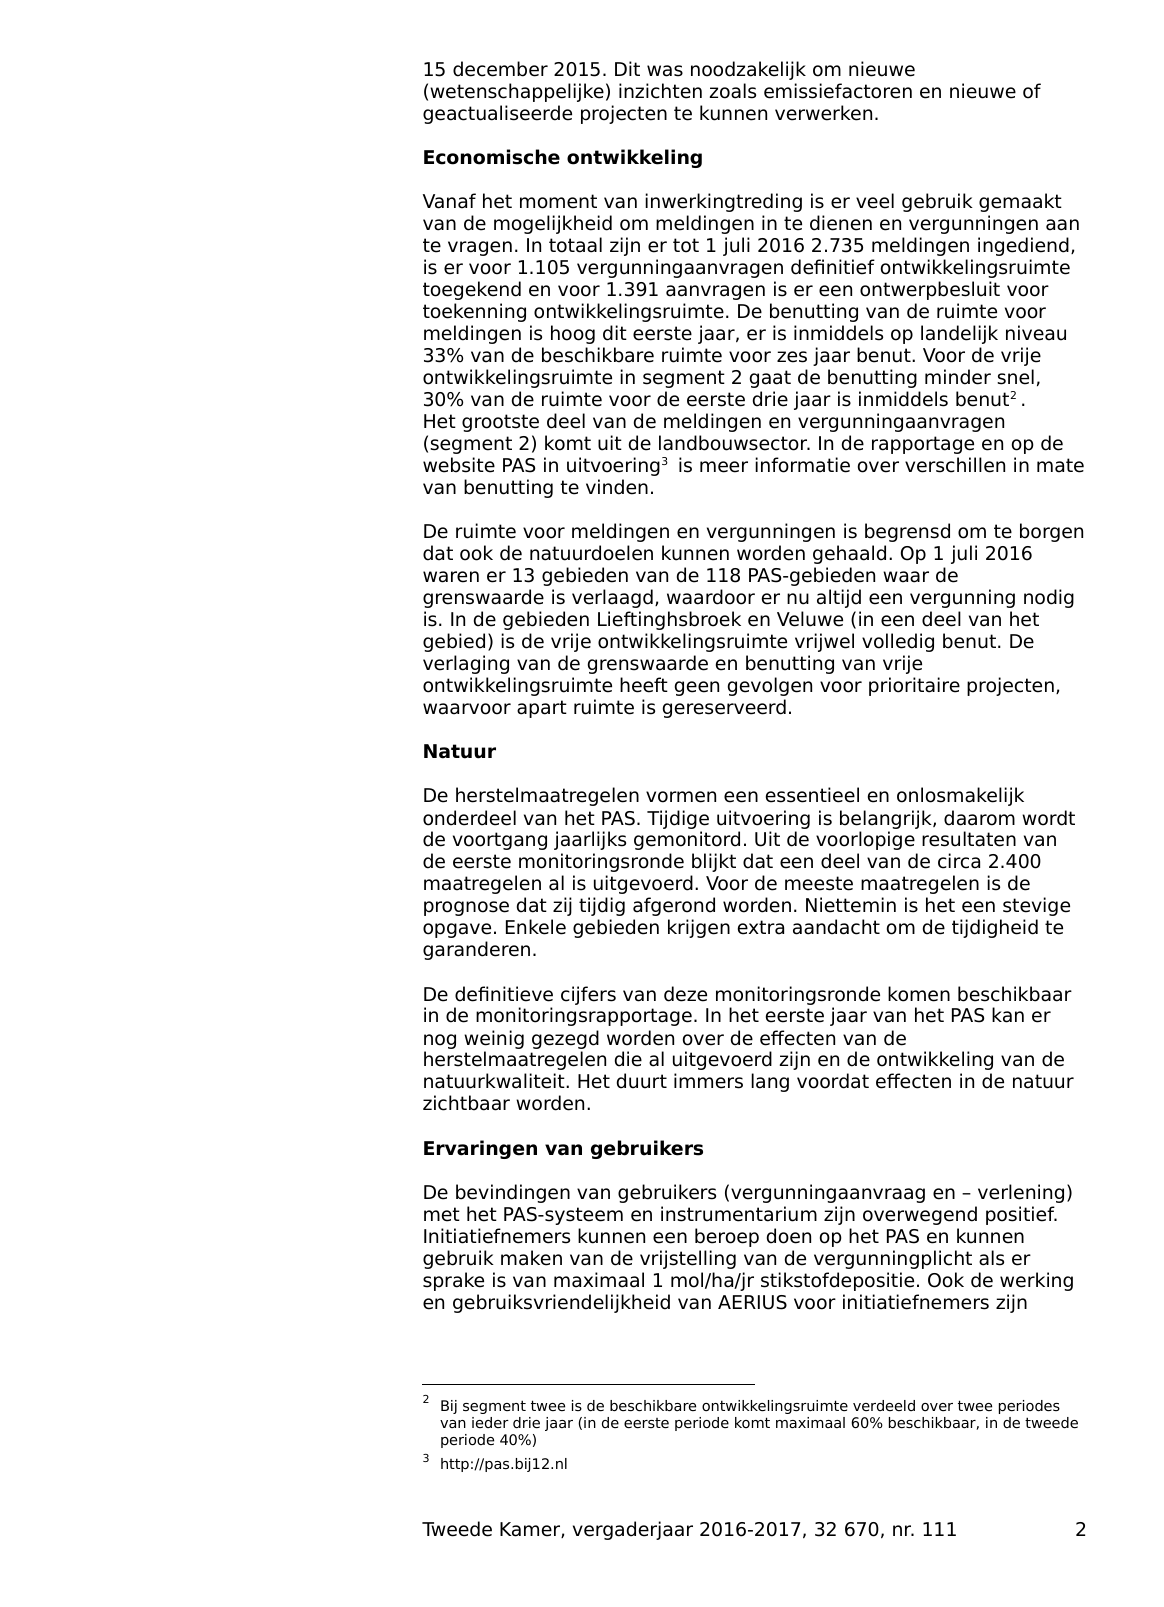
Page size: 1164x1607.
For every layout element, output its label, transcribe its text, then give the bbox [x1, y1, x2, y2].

text De herstelmaatregelen vormen een essentieel en onlosmakelijk onderdeel van het PAS. Tijdige uitvoering is belangrijk, daarom wordt de voortgang jaarlijks gemonitord. Uit de voorlopige resultaten van de eerste monitoringsronde blijkt dat een deel van de circa 2.400 maatregelen al is uitgevoerd. Voor de meeste maatregelen is de prognose dat zij tijdig afgerond worden. Niettemin is het een stevige opgave. Enkele gebieden krijgen extra aandacht om de tijdigheid te garanderen. [422, 785, 1087, 961]
text De bevindingen van gebruikers (vergunningaanvraag en – verlening) met het PAS-systeem en instrumentarium zijn overwegend positief. Initiatiefnemers kunnen een beroep doen op het PAS en kunnen gebruik maken van de vrijstelling van de vergunningplicht als er sprake is van maximaal 1 mol/ha/jr stikstofdepositie. Ook de werking en gebruiksvriendelijkheid van AERIUS voor initiatiefnemers zijn [422, 1182, 1087, 1313]
text Het grootste deel van de meldingen en vergunningaanvragen (segment 2) komt uit de landbouwsector. In de rapportage en op de website PAS in uitvoering is meer informatie over verschillen in mate van benutting te vinden. [422, 411, 1087, 499]
text 15 december 2015. Dit was noodzakelijk om nieuwe (wetenschappelijke) inzichten zoals emissiefactoren en nieuwe of geactualiseerde projecten te kunnen verwerken. [422, 59, 1087, 125]
text http://pas.bij12.nl [422, 1452, 1087, 1474]
subtitle Natuur [422, 741, 1087, 763]
text Vanaf het moment van inwerkingtreding is er veel gebruik gemaakt van de mogelijkheid om meldingen in te dienen en vergunningen aan te vragen. In totaal zijn er tot 1 juli 2016 2.735 meldingen ingediend, is er voor 1.105 vergunningaanvragen definitief ontwikkelingsruimte toegekend en voor 1.391 aanvragen is er een ontwerpbesluit voor toekenning ontwikkelingsruimte. De benutting van de ruimte voor meldingen is hoog dit eerste jaar, er is inmiddels op landelijk niveau 33% van de beschikbare ruimte voor zes jaar benut. Voor de vrije ontwikkelingsruimte in segment 2 gaat de benutting minder snel, 30% van de ruimte voor de eerste drie jaar is inmiddels benut. [422, 191, 1087, 411]
text De ruimte voor meldingen en vergunningen is begrensd om te borgen dat ook de natuurdoelen kunnen worden gehaald. Op 1 juli 2016 waren er 13 gebieden van de 118 PAS-gebieden waar de grenswaarde is verlaagd, waardoor er nu altijd een vergunning nodig is. In de gebieden Lieftinghsbroek en Veluwe (in een deel van het gebied) is de vrije ontwikkelingsruimte vrijwel volledig benut. De verlaging van de grenswaarde en benutting van vrije ontwikkelingsruimte heeft geen gevolgen voor prioritaire projecten, waarvoor apart ruimte is gereserveerd. [422, 521, 1087, 719]
subtitle Ervaringen van gebruikers [422, 1137, 1087, 1159]
subtitle Economische ontwikkeling [422, 147, 1087, 169]
text Bij segment twee is de beschikbare ontwikkelingsruimte verdeeld over twee periodes van ieder drie jaar (in de eerste periode komt maximaal 60% beschikbaar, in de tweede periode 40%) [422, 1393, 1087, 1449]
text De definitieve cijfers van deze monitoringsronde komen beschikbaar in de monitoringsrapportage. In het eerste jaar van het PAS kan er nog weinig gezegd worden over de effecten van de herstelmaatregelen die al uitgevoerd zijn en de ontwikkeling van de natuurkwaliteit. Het duurt immers lang voordat effecten in de natuur zichtbaar worden. [422, 983, 1087, 1115]
